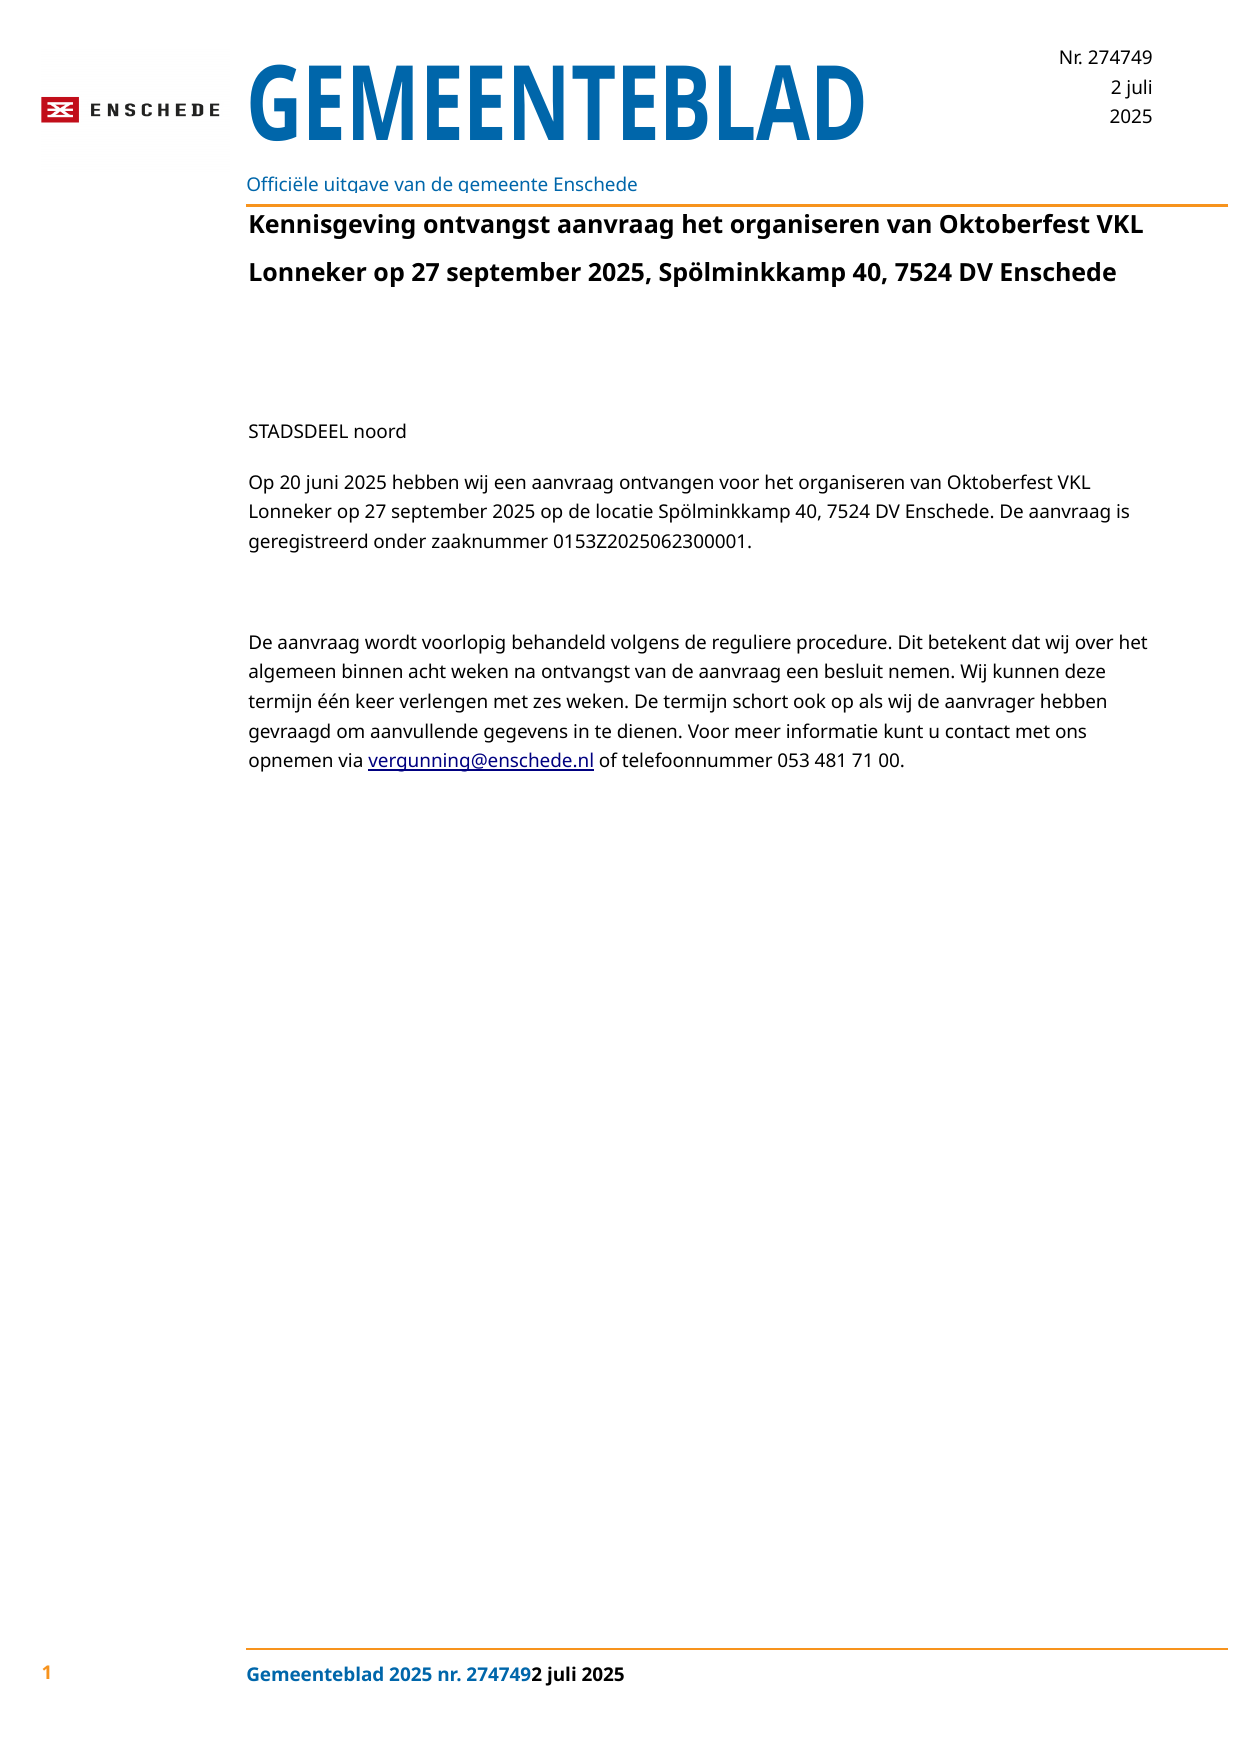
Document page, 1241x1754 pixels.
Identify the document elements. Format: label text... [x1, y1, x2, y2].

text Op 20 juni 2025 hebben wij een aanvraag ontvangen voor het organiseren van Oktoberfest VKL Lonneker op 27 september 2025 op de locatie Spölminkkamp 40, 7524 DV Enschede. De aanvraag is geregistreerd onder zaaknummer 0153Z2025062300001. [248, 469, 1152, 554]
picture [41, 47, 231, 172]
text Kennisgeving ontvangst aanvraag het organiseren van Oktoberfest VKL Lonneker op 27 september 2025, Spölminkkamp 40, 7524 DV Enschede [248, 207, 1152, 288]
text STADSDEEL noord [248, 419, 1152, 444]
text De aanvraag wordt voorlopig behandeld volgens de reguliere procedure. Dit betekent dat wij over het algemeen binnen acht weken na ontvangst van de aanvraag een besluit nemen. Wij kunnen deze termijn één keer verlengen met zes weken. De termijn schort ook op als wij de aanvrager hebben gevraagd om aanvullende gegevens in te dienen. Voor meer informatie kunt u contact met ons opnemen via vergunning@enschede.nl of telefoonnummer 053 481 71 00. [248, 629, 1152, 773]
